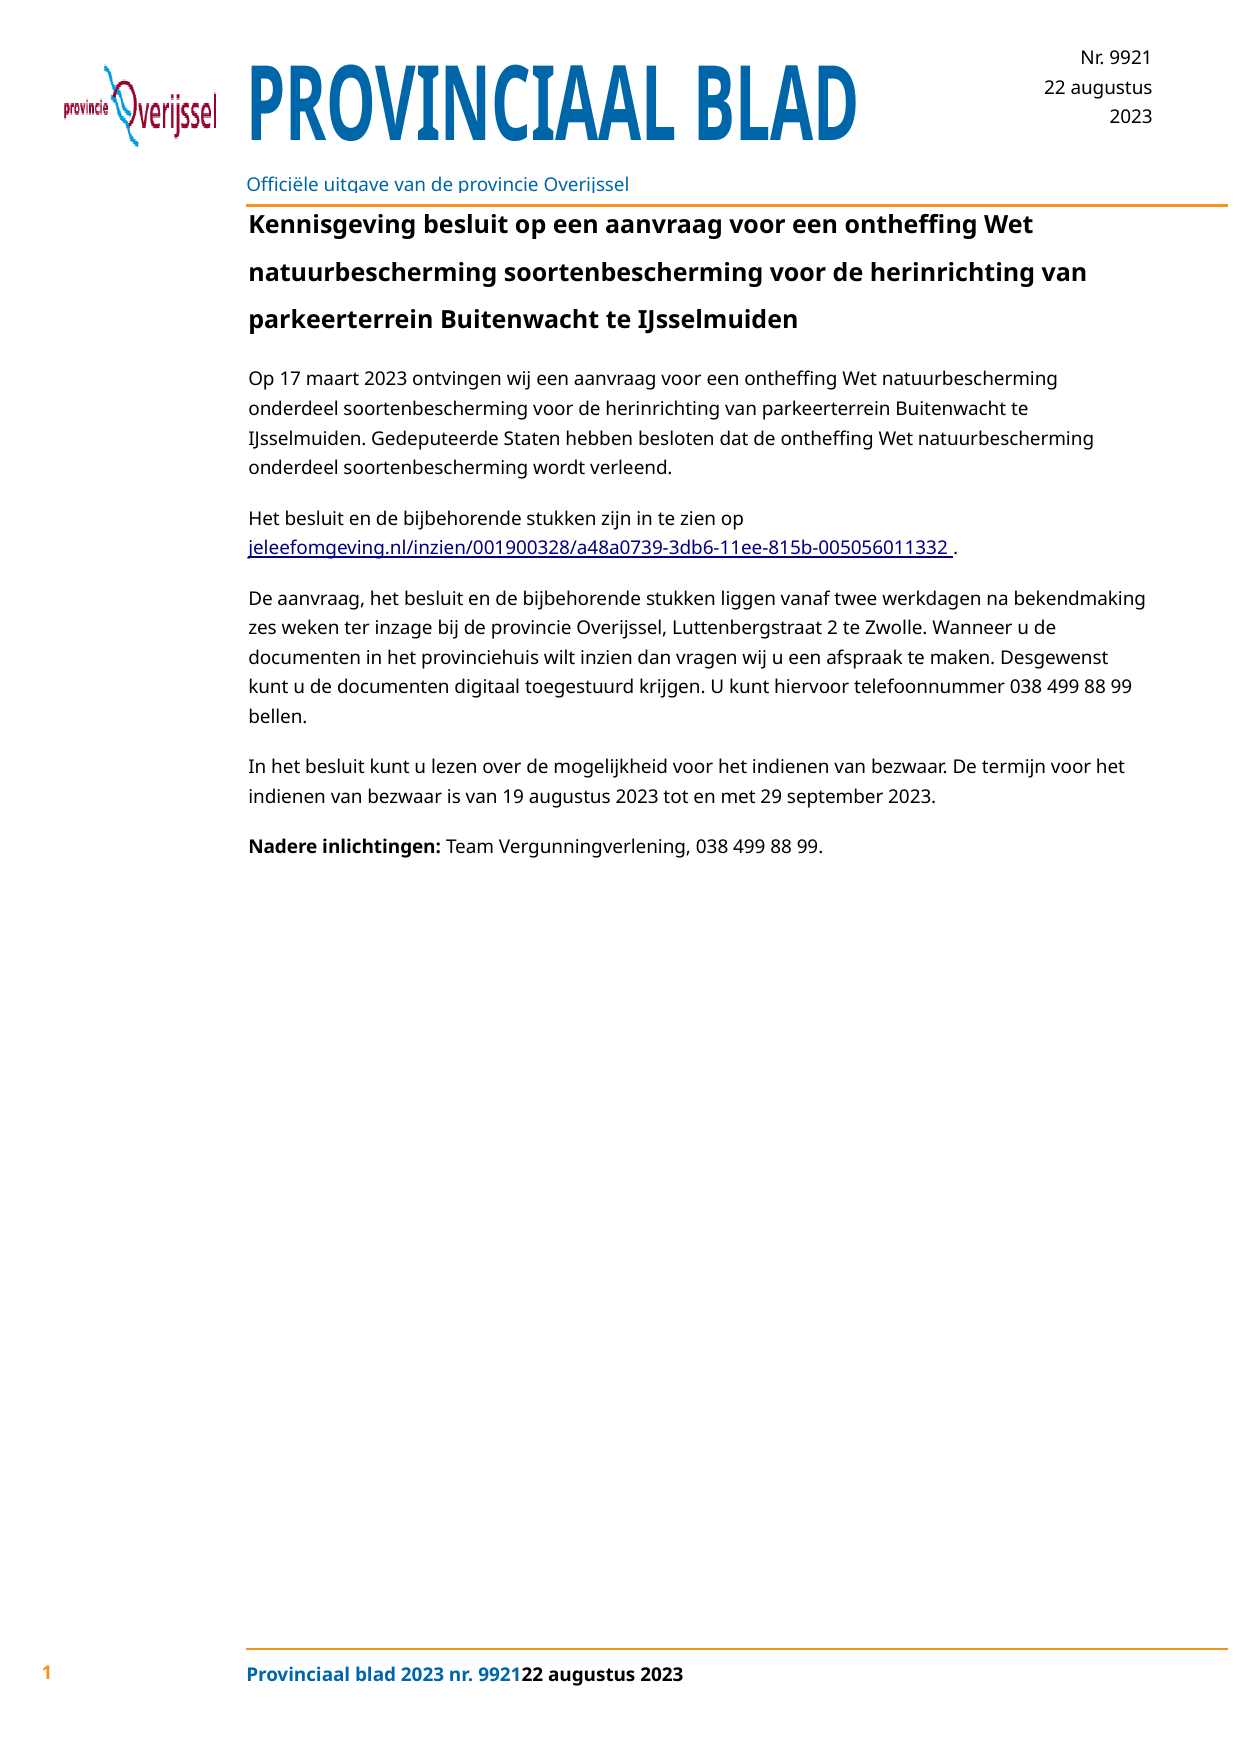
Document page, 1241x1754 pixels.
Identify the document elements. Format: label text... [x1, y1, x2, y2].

text Het besluit en de bijbehorende stukken zijn in te zien op jeleefomgeving.nl/inzien/001900328/a48a0739-3db6-11ee-815b-005056011332 . [248, 505, 1152, 560]
text Kennisgeving besluit op een aanvraag voor een ontheffing Wet natuurbescherming soortenbescherming voor de herinrichting van parkeerterrein Buitenwacht te IJsselmuiden [248, 207, 1152, 336]
picture [41, 47, 231, 172]
text De aanvraag, het besluit en de bijbehorende stukken liggen vanaf twee werkdagen na bekendmaking zes weken ter inzage bij de provincie Overijssel, Luttenbergstraat 2 te Zwolle. Wanneer u de documenten in het provinciehuis wilt inzien dan vragen wij u een afspraak te maken. Desgewenst kunt u de documenten digitaal toegestuurd krijgen. U kunt hiervoor telefoonnummer 038 499 88 99 bellen. [248, 585, 1152, 729]
text Op 17 maart 2023 ontvingen wij een aanvraag voor een ontheffing Wet natuurbescherming onderdeel soortenbescherming voor de herinrichting van parkeerterrein Buitenwacht te IJsselmuiden. Gedeputeerde Staten hebben besloten dat de ontheffing Wet natuurbescherming onderdeel soortenbescherming wordt verleend. [248, 366, 1152, 480]
text In het besluit kunt u lezen over de mogelijkheid voor het indienen van bezwaar. De termijn voor het indienen van bezwaar is van 19 augustus 2023 tot en met 29 september 2023. [248, 753, 1152, 809]
text Nadere inlichtingen: Team Vergunningverlening, 038 499 88 99. [248, 833, 1152, 859]
